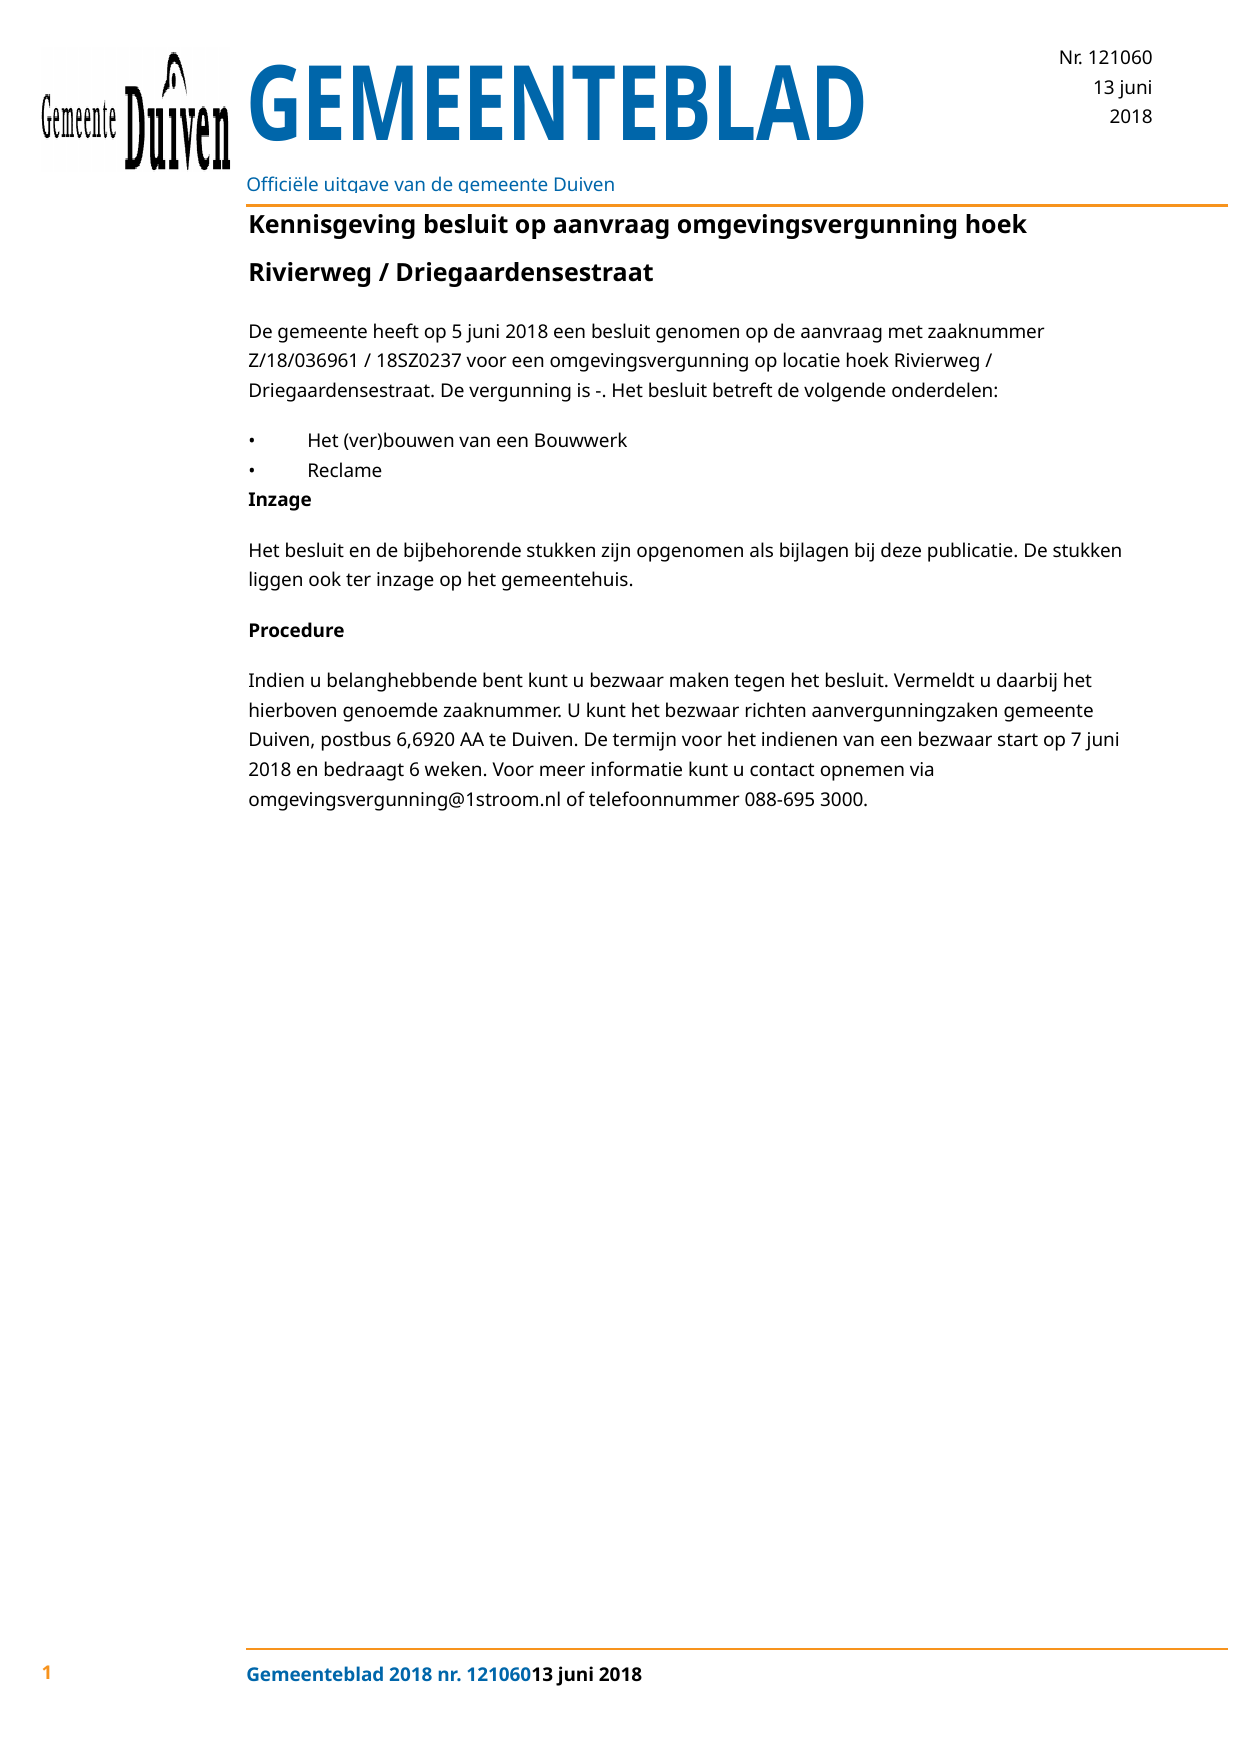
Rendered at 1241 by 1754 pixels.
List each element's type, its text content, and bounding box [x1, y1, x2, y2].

picture [41, 47, 231, 172]
text De gemeente heeft op 5 juni 2018 een besluit genomen op de aanvraag met zaaknummer Z/18/036961 / 18SZ0237 voor een omgevingsvergunning op locatie hoek Rivierweg / Driegaardensestraat. De vergunning is -. Het besluit betreft de volgende onderdelen: [248, 318, 1152, 403]
text Procedure [248, 617, 1152, 643]
text Indien u belanghebbende bent kunt u bezwaar maken tegen het besluit. Vermeldt u daarbij het hierboven genoemde zaaknummer. U kunt het bezwaar richten aanvergunningzaken gemeente Duiven, postbus 6,6920 AA te Duiven. De termijn voor het indienen van een bezwaar start op 7 juni 2018 en bedraagt 6 weken. Voor meer informatie kunt u contact opnemen via omgevingsvergunning@1stroom.nl of telefoonnummer 088-695 3000. [248, 667, 1152, 812]
text Inzage [248, 487, 1152, 512]
list Reclame [248, 457, 1152, 483]
list Het (ver)bouwen van een Bouwwerk [248, 427, 1152, 453]
text Kennisgeving besluit op aanvraag omgevingsvergunning hoek Rivierweg / Driegaardensestraat [248, 207, 1152, 288]
text Het besluit en de bijbehorende stukken zijn opgenomen als bijlagen bij deze publicatie. De stukken liggen ook ter inzage op het gemeentehuis. [248, 537, 1152, 592]
